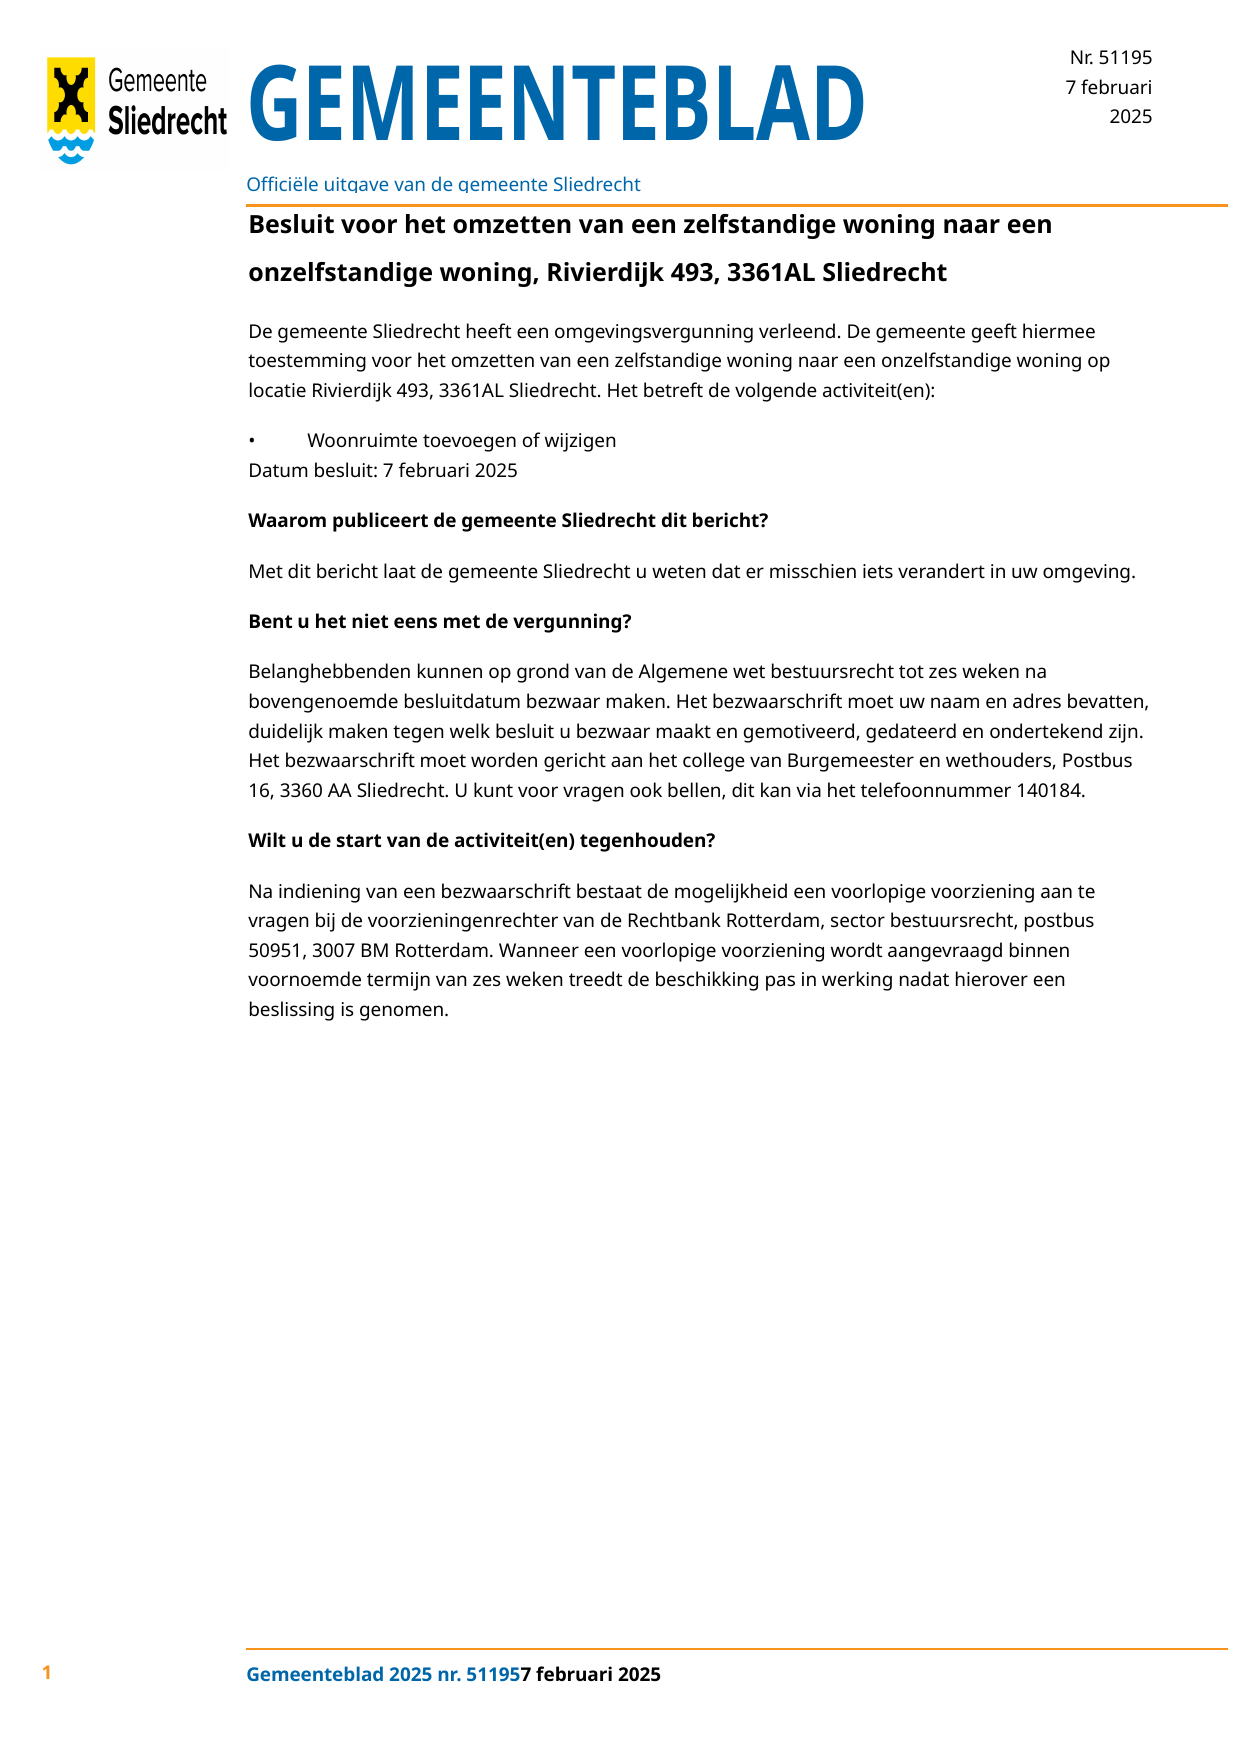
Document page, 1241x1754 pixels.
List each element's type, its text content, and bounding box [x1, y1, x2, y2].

picture [41, 47, 231, 172]
text Datum besluit: 7 februari 2025 [248, 457, 1152, 483]
text De gemeente Sliedrecht heeft een omgevingsvergunning verleend. De gemeente geeft hiermee toestemming voor het omzetten van een zelfstandige woning naar een onzelfstandige woning op locatie Rivierdijk 493, 3361AL Sliedrecht. Het betreft de volgende activiteit(en): [248, 318, 1152, 403]
text Na indiening van een bezwaarschrift bestaat de mogelijkheid een voorlopige voorziening aan te vragen bij de voorzieningenrechter van de Rechtbank Rotterdam, sector bestuursrecht, postbus 50951, 3007 BM Rotterdam. Wanneer een voorlopige voorziening wordt aangevraagd binnen voornoemde termijn van zes weken treedt de beschikking pas in werking nadat hierover een beslissing is genomen. [248, 878, 1152, 1022]
text Bent u het niet eens met de vergunning? [248, 608, 1152, 634]
text Besluit voor het omzetten van een zelfstandige woning naar een onzelfstandige woning, Rivierdijk 493, 3361AL Sliedrecht [248, 207, 1152, 288]
text Wilt u de start van de activiteit(en) tegenhouden? [248, 827, 1152, 853]
text Belanghebbenden kunnen op grond van de Algemene wet bestuursrecht tot zes weken na bovengenoemde besluitdatum bezwaar maken. Het bezwaarschrift moet uw naam en adres bevatten, duidelijk maken tegen welk besluit u bezwaar maakt en gemotiveerd, gedateerd en ondertekend zijn. Het bezwaarschrift moet worden gericht aan het college van Burgemeester en wethouders, Postbus 16, 3360 AA Sliedrecht. U kunt voor vragen ook bellen, dit kan via het telefoonnummer 140184. [248, 659, 1152, 803]
list Woonruimte toevoegen of wijzigen [248, 427, 1152, 453]
text Waarom publiceert de gemeente Sliedrecht dit bericht? [248, 507, 1152, 533]
text Met dit bericht laat de gemeente Sliedrecht u weten dat er misschien iets verandert in uw omgeving. [248, 558, 1152, 584]
